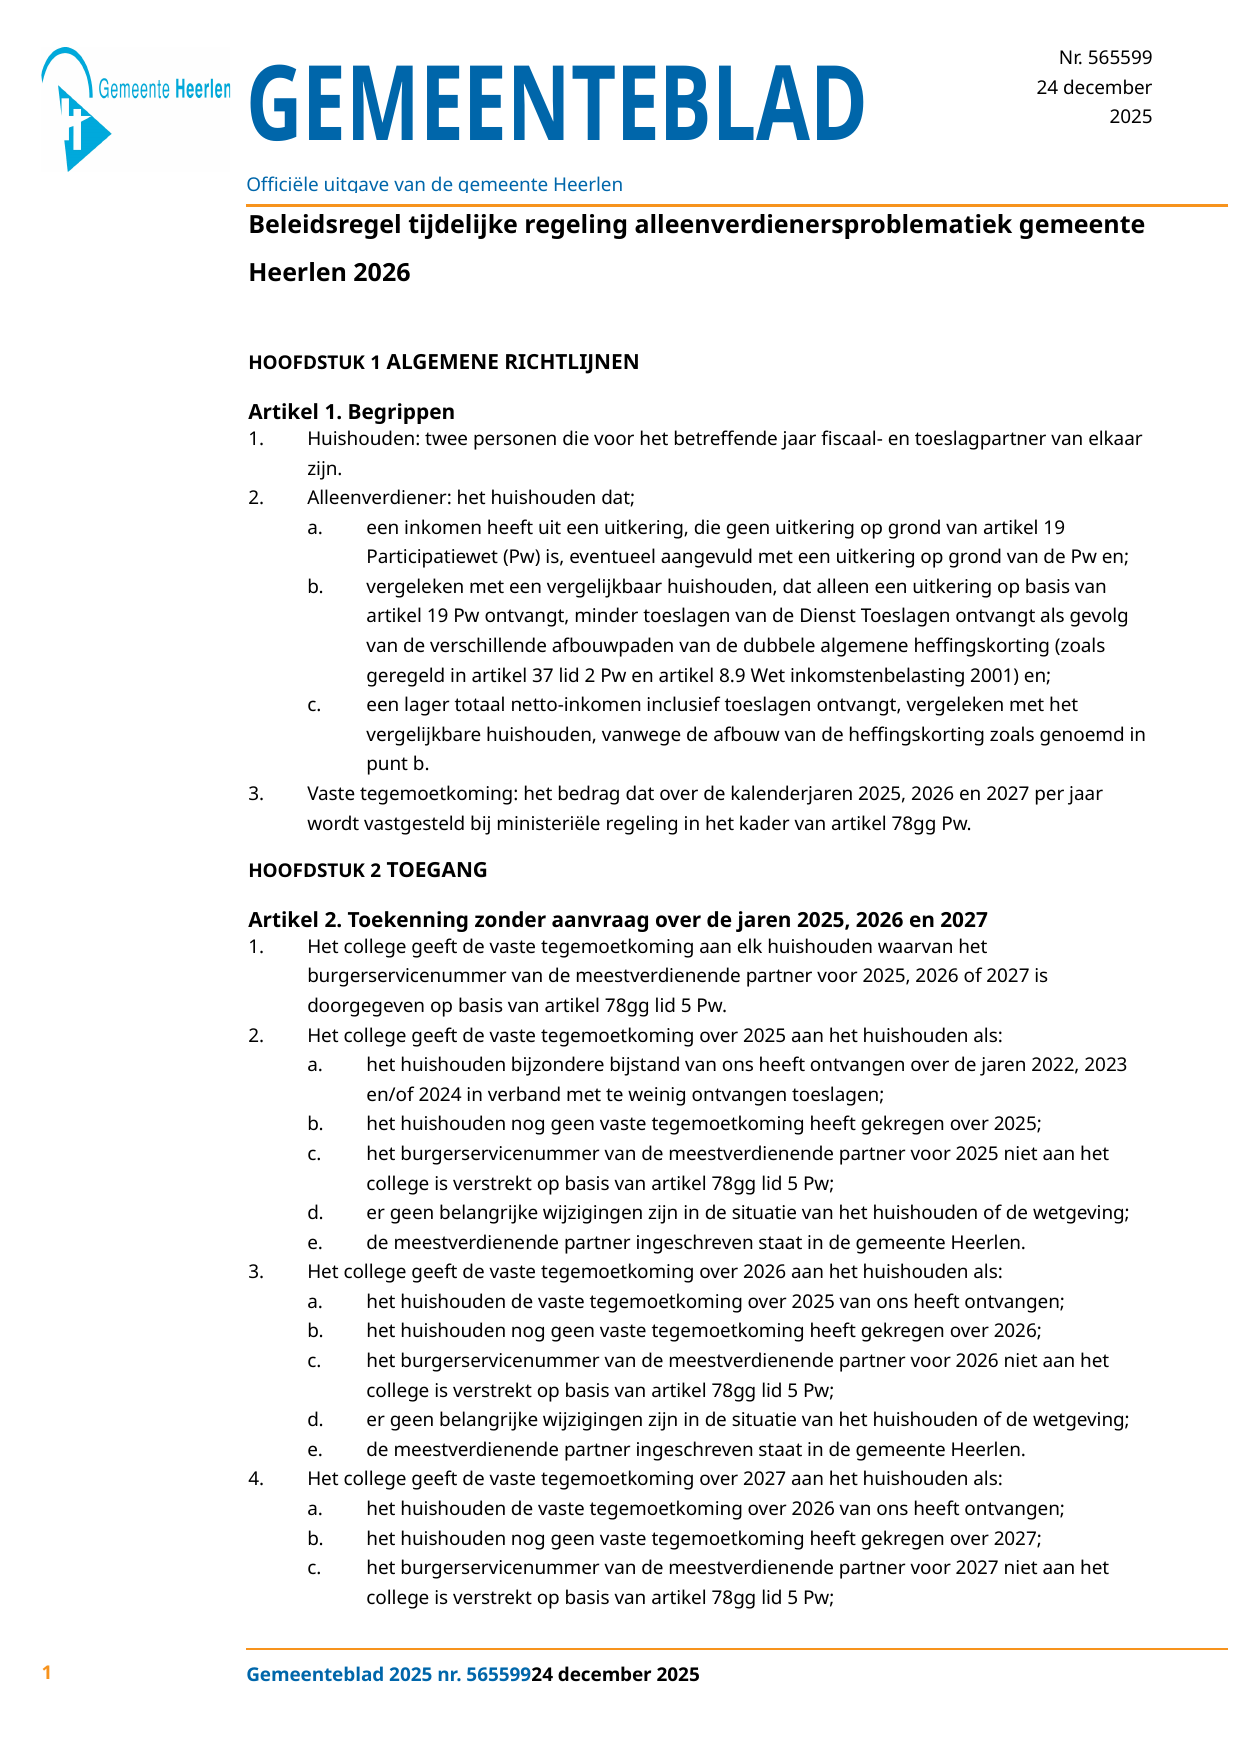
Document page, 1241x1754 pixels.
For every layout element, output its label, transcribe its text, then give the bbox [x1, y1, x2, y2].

list het huishouden de vaste tegemoetkoming over 2025 van ons heeft ontvangen; [307, 1288, 1152, 1314]
list het huishouden bijzondere bijstand van ons heeft ontvangen over de jaren 2022, 2023 en/of 2024 in verband met te weinig ontvangen toeslagen; [307, 1051, 1152, 1107]
list het burgerservicenummer van de meestverdienende partner voor 2025 niet aan het college is verstrekt op basis van artikel 78gg lid 5 Pw; [307, 1140, 1152, 1196]
list een inkomen heeft uit een uitkering, die geen uitkering op grond van artikel 19 Participatiewet (Pw) is, eventueel aangevuld met een uitkering op grond van de Pw en; [307, 514, 1152, 569]
list Vaste tegemoetkoming: het bedrag dat over de kalenderjaren 2025, 2026 en 2027 per jaar wordt vastgesteld bij ministeriële regeling in het kader van artikel 78gg Pw. [248, 780, 1152, 836]
list Huishouden: twee personen die voor het betreffende jaar fiscaal- en toeslagpartner van elkaar zijn. [248, 425, 1152, 481]
list vergeleken met een vergelijkbaar huishouden, dat alleen een uitkering op basis van artikel 19 Pw ontvangt, minder toeslagen van de Dienst Toeslagen ontvangt als gevolg van de verschillende afbouwpaden van de dubbele algemene heffingskorting (zoals geregeld in artikel 37 lid 2 Pw en artikel 8.9 Wet inkomstenbelasting 2001) en; [307, 573, 1152, 688]
list er geen belangrijke wijzigingen zijn in de situatie van het huishouden of de wetgeving; [307, 1199, 1152, 1225]
list Het college geeft de vaste tegemoetkoming over 2027 aan het huishouden als: [248, 1466, 1152, 1491]
list Het college geeft de vaste tegemoetkoming over 2026 aan het huishouden als: [248, 1258, 1152, 1284]
text Beleidsregel tijdelijke regeling alleenverdienersproblematiek gemeente Heerlen 2026 [248, 207, 1152, 288]
list Alleenverdiener: het huishouden dat; [248, 484, 1152, 510]
text Artikel 1. Begrippen [248, 397, 1152, 425]
list de meestverdienende partner ingeschreven staat in de gemeente Heerlen. [307, 1436, 1152, 1462]
list een lager totaal netto-inkomen inclusief toeslagen ontvangt, vergeleken met het vergelijkbare huishouden, vanwege de afbouw van de heffingskorting zoals genoemd in punt b. [307, 691, 1152, 776]
text HOOFDSTUK 1 ALGEMENE RICHTLIJNEN [248, 347, 1152, 376]
text Artikel 2. Toekenning zonder aanvraag over de jaren 2025, 2026 en 2027 [248, 905, 1152, 933]
list het huishouden nog geen vaste tegemoetkoming heeft gekregen over 2027; [307, 1525, 1152, 1551]
list het huishouden nog geen vaste tegemoetkoming heeft gekregen over 2025; [307, 1111, 1152, 1136]
list het burgerservicenummer van de meestverdienende partner voor 2027 niet aan het college is verstrekt op basis van artikel 78gg lid 5 Pw; [307, 1554, 1152, 1610]
list het huishouden nog geen vaste tegemoetkoming heeft gekregen over 2026; [307, 1318, 1152, 1343]
text HOOFDSTUK 2 TOEGANG [248, 855, 1152, 884]
list het huishouden de vaste tegemoetkoming over 2026 van ons heeft ontvangen; [307, 1495, 1152, 1521]
list de meestverdienende partner ingeschreven staat in de gemeente Heerlen. [307, 1229, 1152, 1255]
list Het college geeft de vaste tegemoetkoming aan elk huishouden waarvan het burgerservicenummer van de meestverdienende partner voor 2025, 2026 of 2027 is doorgegeven op basis van artikel 78gg lid 5 Pw. [248, 933, 1152, 1018]
list er geen belangrijke wijzigingen zijn in de situatie van het huishouden of de wetgeving; [307, 1406, 1152, 1432]
list het burgerservicenummer van de meestverdienende partner voor 2026 niet aan het college is verstrekt op basis van artikel 78gg lid 5 Pw; [307, 1347, 1152, 1403]
list Het college geeft de vaste tegemoetkoming over 2025 aan het huishouden als: [248, 1022, 1152, 1048]
picture [41, 47, 59, 70]
picture [41, 47, 231, 172]
